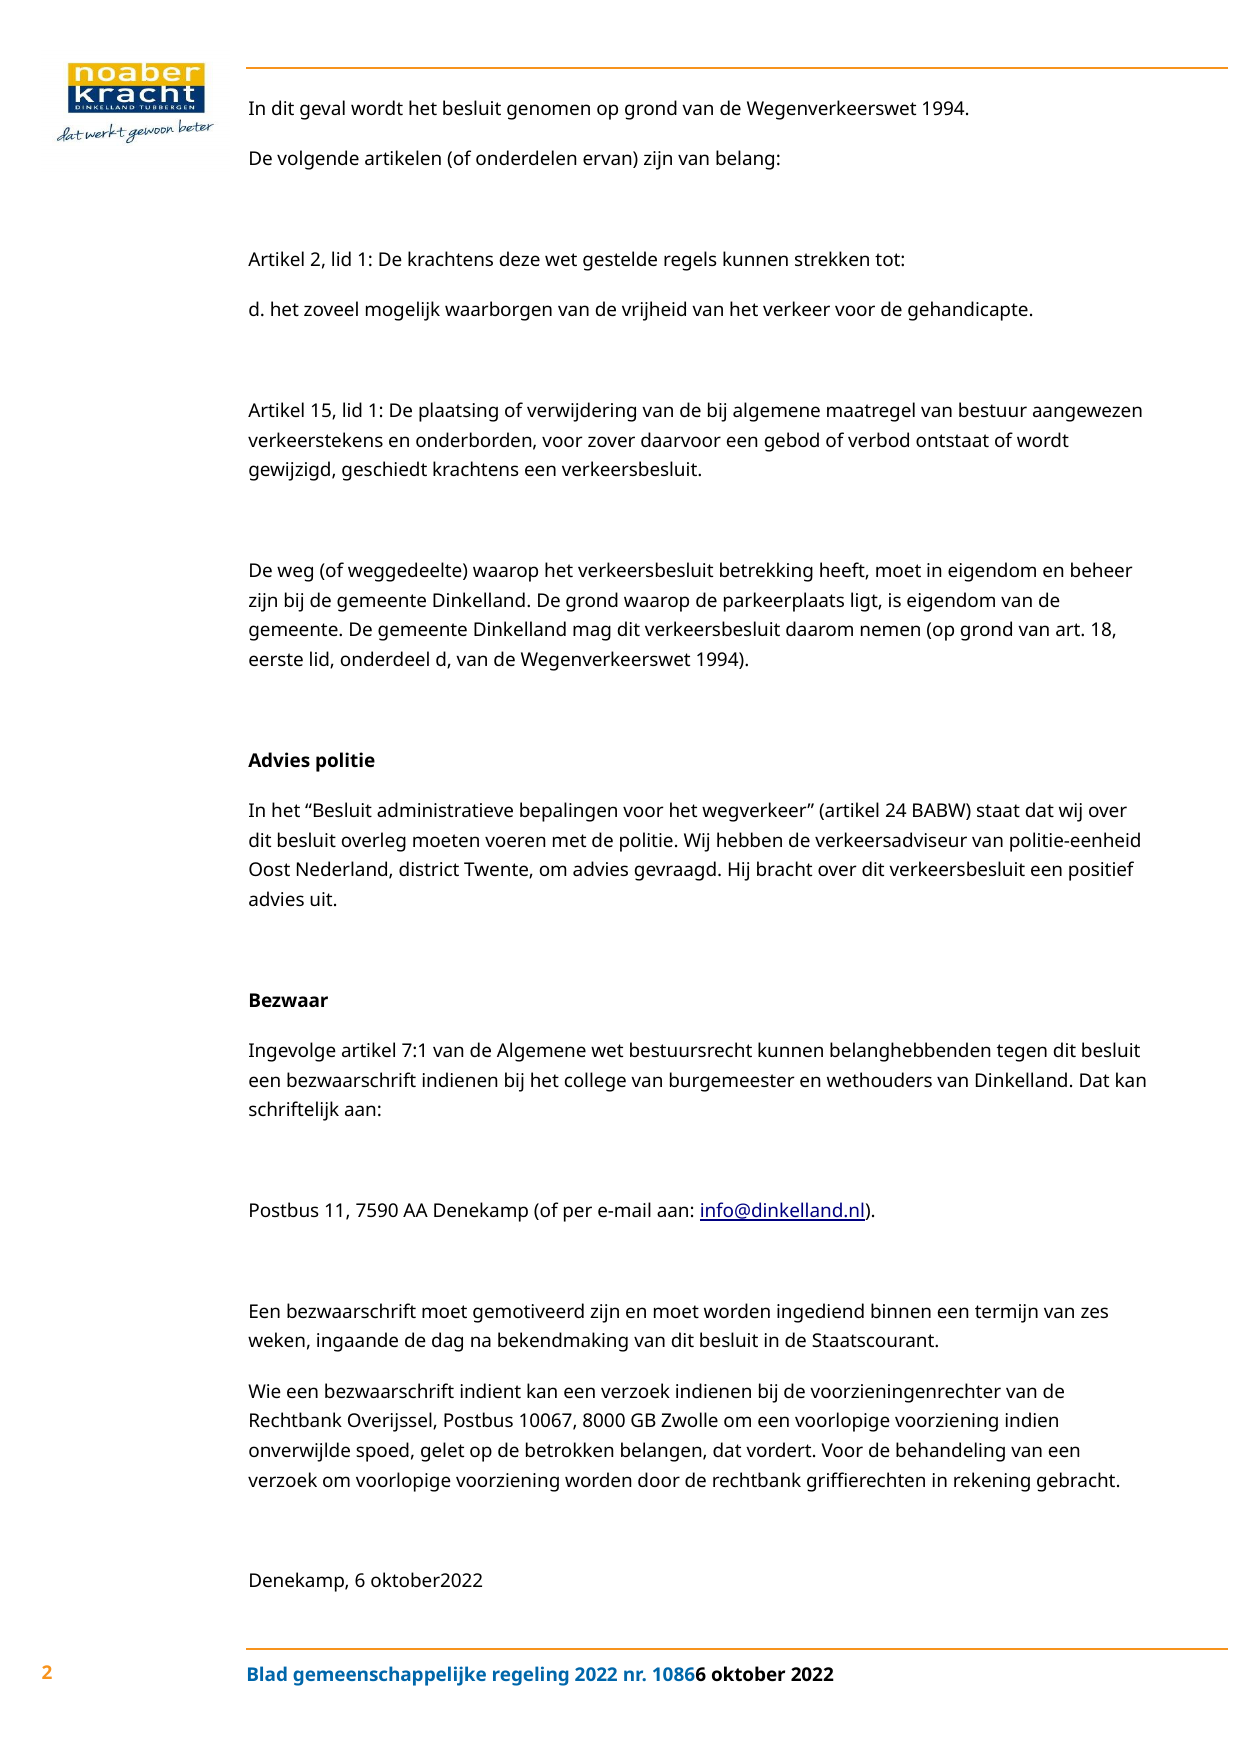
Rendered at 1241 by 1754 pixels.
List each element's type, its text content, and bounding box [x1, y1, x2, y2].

text Een bezwaarschrift moet gemotiveerd zijn en moet worden ingediend binnen een termijn van zes weken, ingaande de dag na bekendmaking van dit besluit in de Staatscourant. [248, 1298, 1152, 1353]
text Artikel 15, lid 1: De plaatsing of verwijdering van de bij algemene maatregel van bestuur aangewezen verkeerstekens en onderborden, voor zover daarvoor een gebod of verbod ontstaat of wordt gewijzigd, geschiedt krachtens een verkeersbesluit. [248, 397, 1152, 482]
text Denekamp, 6 oktober2022 [248, 1568, 1152, 1593]
text d. het zoveel mogelijk waarborgen van de vrijheid van het verkeer voor de gehandicapte. [248, 296, 1152, 322]
text Bezwaar [248, 987, 1152, 1013]
text Advies politie [248, 747, 1152, 773]
text Artikel 2, lid 1: De krachtens deze wet gestelde regels kunnen strekken tot: [248, 246, 1152, 272]
text In het “Besluit administratieve bepalingen voor het wegverkeer” (artikel 24 BABW) staat dat wij over dit besluit overleg moeten voeren met de politie. Wij hebben de verkeersadviseur van politie-eenheid Oost Nederland, district Twente, om advies gevraagd. Hij bracht over dit verkeersbesluit een positief advies uit. [248, 797, 1152, 912]
text In dit geval wordt het besluit genomen op grond van de Wegenverkeerswet 1994. [248, 95, 1152, 121]
picture [41, 47, 231, 172]
text Postbus 11, 7590 AA Denekamp (of per e-mail aan: info@dinkelland.nl). [248, 1197, 1152, 1223]
text De volgende artikelen (of onderdelen ervan) zijn van belang: [248, 145, 1152, 171]
text Wie een bezwaarschrift indient kan een verzoek indienen bij de voorzieningenrechter van de Rechtbank Overijssel, Postbus 10067, 8000 GB Zwolle om een voorlopige voorziening indien onverwijlde spoed, gelet op de betrokken belangen, dat vordert. Voor de behandeling van een verzoek om voorlopige voorziening worden door de rechtbank griffierechten in rekening gebracht. [248, 1378, 1152, 1493]
text Ingevolge artikel 7:1 van de Algemene wet bestuursrecht kunnen belanghebbenden tegen dit besluit een bezwaarschrift indienen bij het college van burgemeester en wethouders van Dinkelland. Dat kan schriftelijk aan: [248, 1037, 1152, 1122]
text De weg (of weggedeelte) waarop het verkeersbesluit betrekking heeft, moet in eigendom en beheer zijn bij de gemeente Dinkelland. De grond waarop de parkeerplaats ligt, is eigendom van de gemeente. De gemeente Dinkelland mag dit verkeersbesluit daarom nemen (op grond van art. 18, eerste lid, onderdeel d, van de Wegenverkeerswet 1994). [248, 557, 1152, 672]
